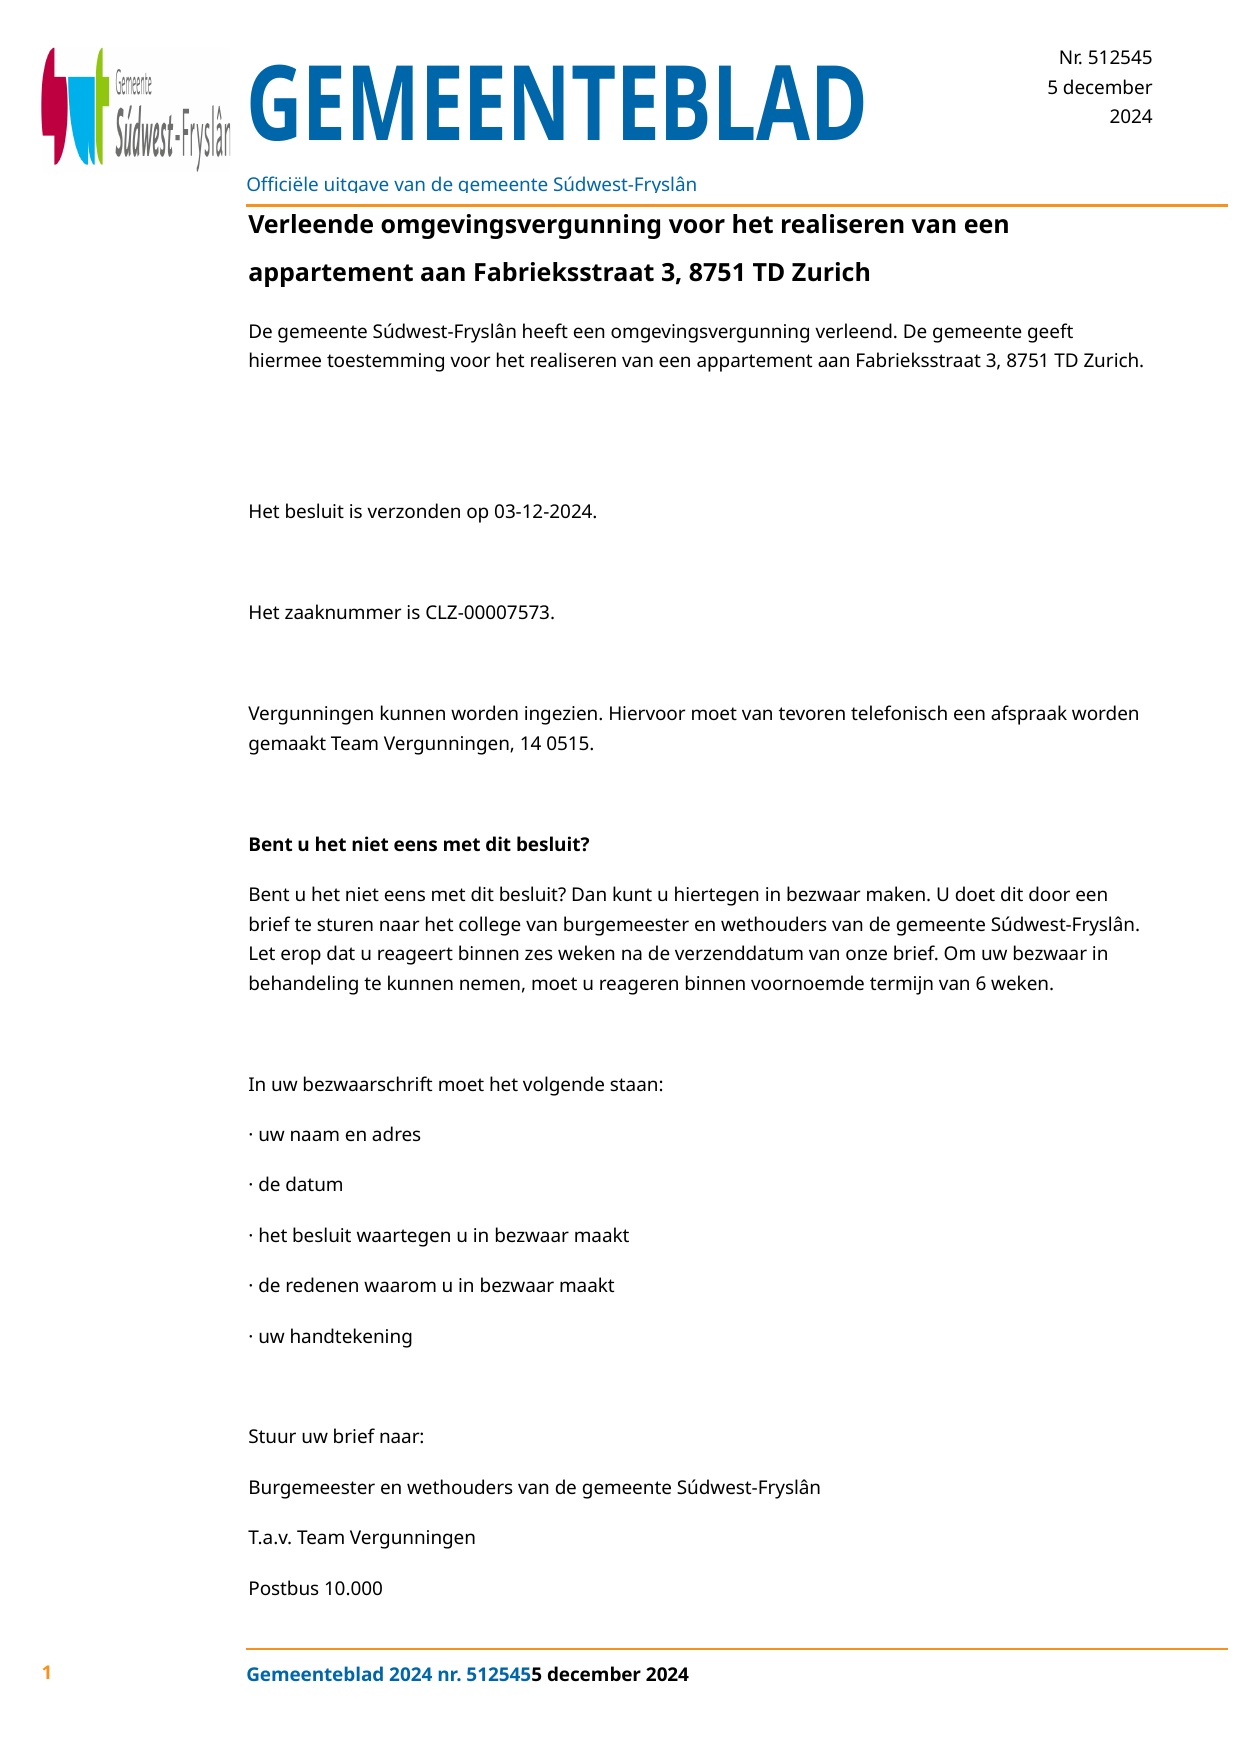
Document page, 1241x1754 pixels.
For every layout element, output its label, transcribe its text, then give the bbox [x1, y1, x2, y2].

text Bent u het niet eens met dit besluit? Dan kunt u hiertegen in bezwaar maken. U doet dit door een brief te sturen naar het college van burgemeester en wethouders van de gemeente Súdwest-Fryslân. Let erop dat u reageert binnen zes weken na de verzenddatum van onze brief. Om uw bezwaar in behandeling te kunnen nemen, moet u reageren binnen voornoemde termijn van 6 weken. [248, 881, 1152, 996]
text Stuur uw brief naar: [248, 1424, 1152, 1449]
picture [41, 47, 231, 172]
text De gemeente Súdwest-Fryslân heeft een omgevingsvergunning verleend. De gemeente geeft hiermee toestemming voor het realiseren van een appartement aan Fabrieksstraat 3, 8751 TD Zurich. [248, 318, 1152, 373]
text Bent u het niet eens met dit besluit? [248, 831, 1152, 857]
text Verleende omgevingsvergunning voor het realiseren van een appartement aan Fabrieksstraat 3, 8751 TD Zurich [248, 207, 1152, 288]
text · de redenen waarom u in bezwaar maakt [248, 1272, 1152, 1298]
text Het besluit is verzonden op 03-12-2024. [248, 499, 1152, 524]
text Het zaaknummer is CLZ-00007573. [248, 599, 1152, 625]
text · de datum [248, 1172, 1152, 1197]
text · uw handtekening [248, 1323, 1152, 1349]
text · uw naam en adres [248, 1121, 1152, 1147]
text T.a.v. Team Vergunningen [248, 1524, 1152, 1550]
text Vergunningen kunnen worden ingezien. Hiervoor moet van tevoren telefonisch een afspraak worden gemaakt Team Vergunningen, 14 0515. [248, 700, 1152, 756]
text Burgemeester en wethouders van de gemeente Súdwest-Fryslân [248, 1474, 1152, 1500]
text · het besluit waartegen u in bezwaar maakt [248, 1222, 1152, 1248]
text Postbus 10.000 [248, 1575, 1152, 1601]
text In uw bezwaarschrift moet het volgende staan: [248, 1071, 1152, 1097]
